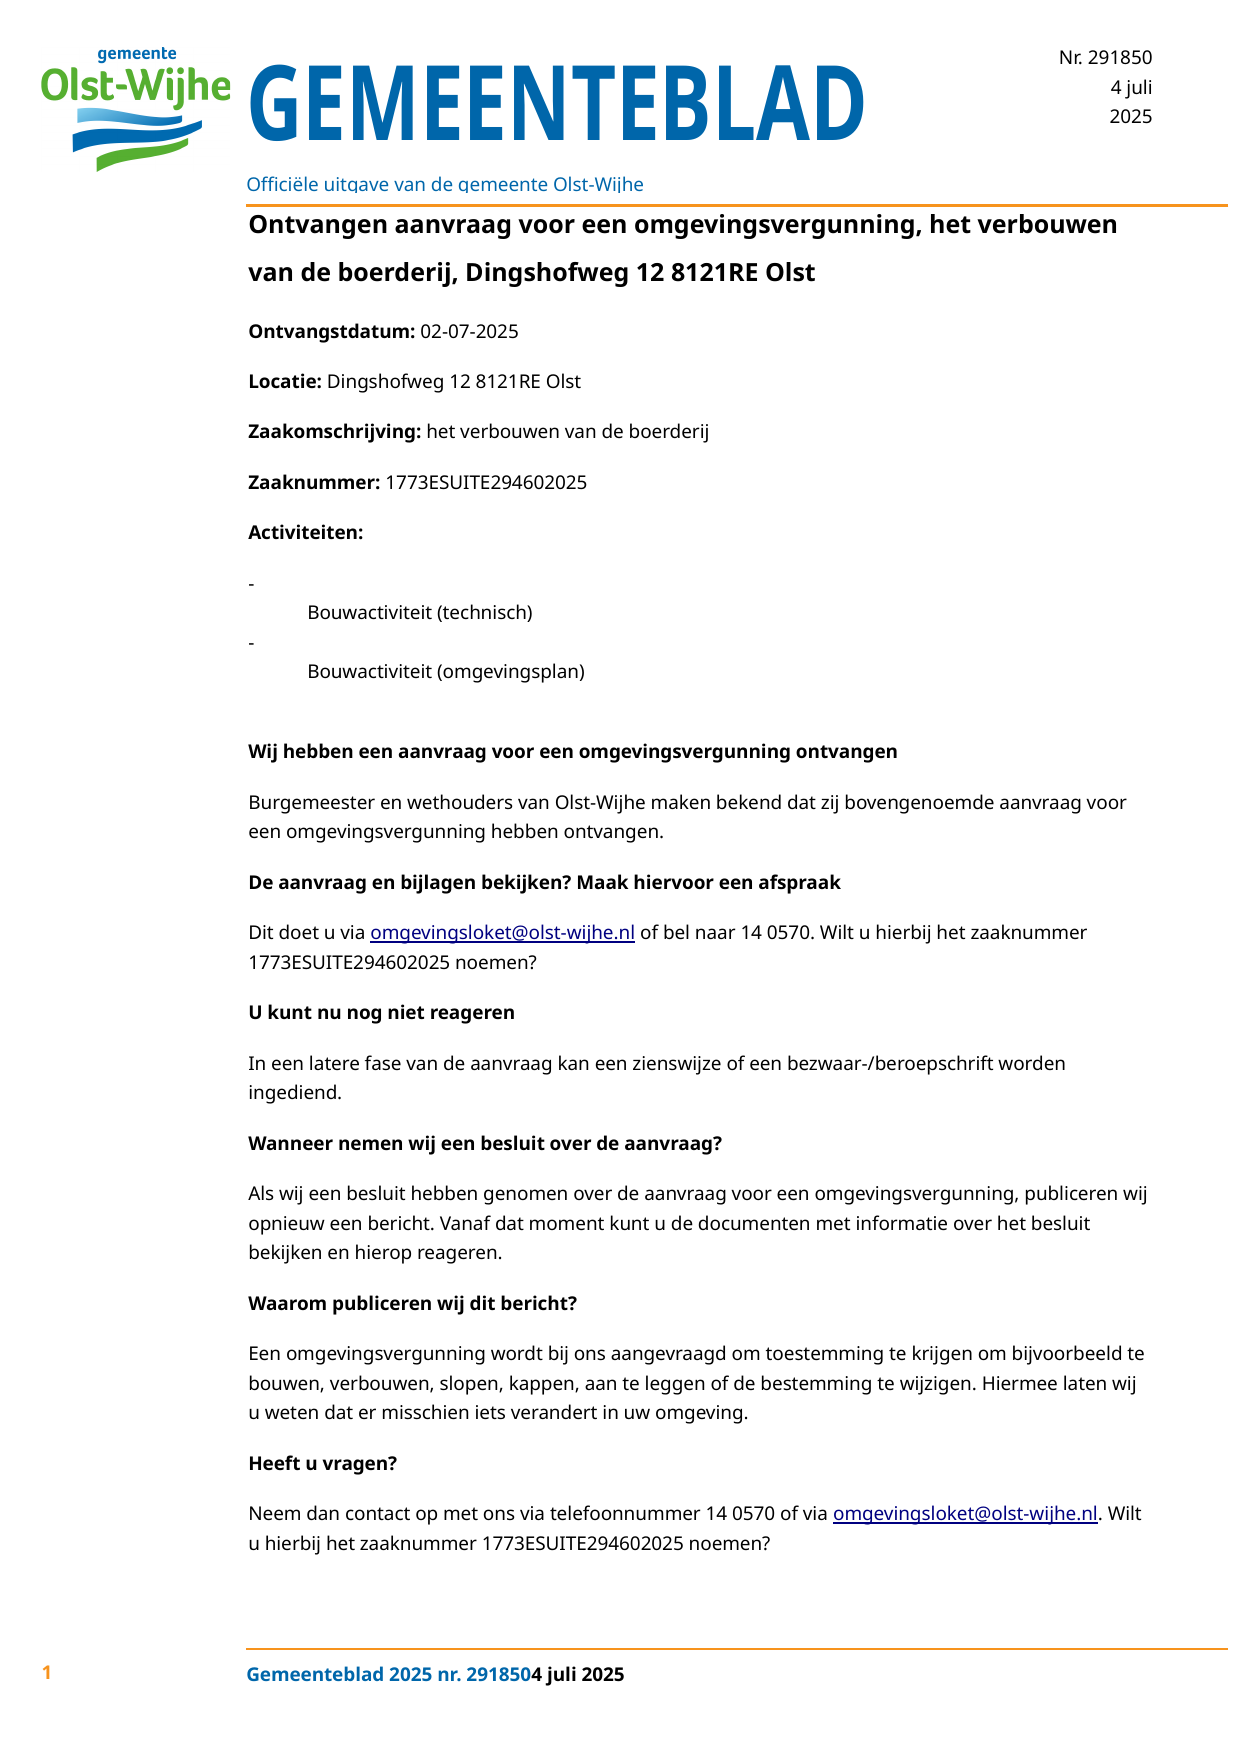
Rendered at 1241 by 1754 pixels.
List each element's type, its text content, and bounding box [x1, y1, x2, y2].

text Wij hebben een aanvraag voor een omgevingsvergunning ontvangen [248, 739, 1152, 764]
text Heeft u vragen? [248, 1450, 1152, 1476]
text Zaaknummer: 1773ESUITE294602025 [248, 469, 1152, 495]
text Waarom publiceren wij dit bericht? [248, 1290, 1152, 1316]
list Bouwactiviteit (omgevingsplan) [248, 659, 1152, 684]
text Neem dan contact op met ons via telefoonnummer 14 0570 of via omgevingsloket@olst-wijhe.nl. Wilt u hierbij het zaaknummer 1773ESUITE294602025 noemen? [248, 1500, 1152, 1556]
text De aanvraag en bijlagen bekijken? Maak hiervoor een afspraak [248, 869, 1152, 895]
text Een omgevingsvergunning wordt bij ons aangevraagd om toestemming te krijgen om bijvoorbeeld te bouwen, verbouwen, slopen, kappen, aan te leggen of de bestemming te wijzigen. Hiermee laten wij u weten dat er misschien iets verandert in uw omgeving. [248, 1340, 1152, 1425]
text Zaakomschrijving: het verbouwen van de boerderij [248, 419, 1152, 444]
text Ontvangen aanvraag voor een omgevingsvergunning, het verbouwen van de boerderij, Dingshofweg 12 8121RE Olst [248, 207, 1152, 288]
text Wanneer nemen wij een besluit over de aanvraag? [248, 1130, 1152, 1156]
text Locatie: Dingshofweg 12 8121RE Olst [248, 368, 1152, 394]
list Bouwactiviteit (technisch) [248, 599, 1152, 625]
text Ontvangstdatum: 02-07-2025 [248, 318, 1152, 344]
picture [41, 47, 231, 172]
text Burgemeester en wethouders van Olst-Wijhe maken bekend dat zij bovengenoemde aanvraag voor een omgevingsvergunning hebben ontvangen. [248, 789, 1152, 844]
text U kunt nu nog niet reageren [248, 999, 1152, 1025]
text Activiteiten: [248, 519, 1152, 545]
text In een latere fase van de aanvraag kan een zienswijze of een bezwaar-/beroepschrift worden ingediend. [248, 1050, 1152, 1105]
text Dit doet u via omgevingsloket@olst-wijhe.nl of bel naar 14 0570. Wilt u hierbij het zaaknummer 1773ESUITE294602025 noemen? [248, 919, 1152, 975]
text Als wij een besluit hebben genomen over de aanvraag voor een omgevingsvergunning, publiceren wij opnieuw een bericht. Vanaf dat moment kunt u de documenten met informatie over het besluit bekijken en hierop reageren. [248, 1180, 1152, 1265]
